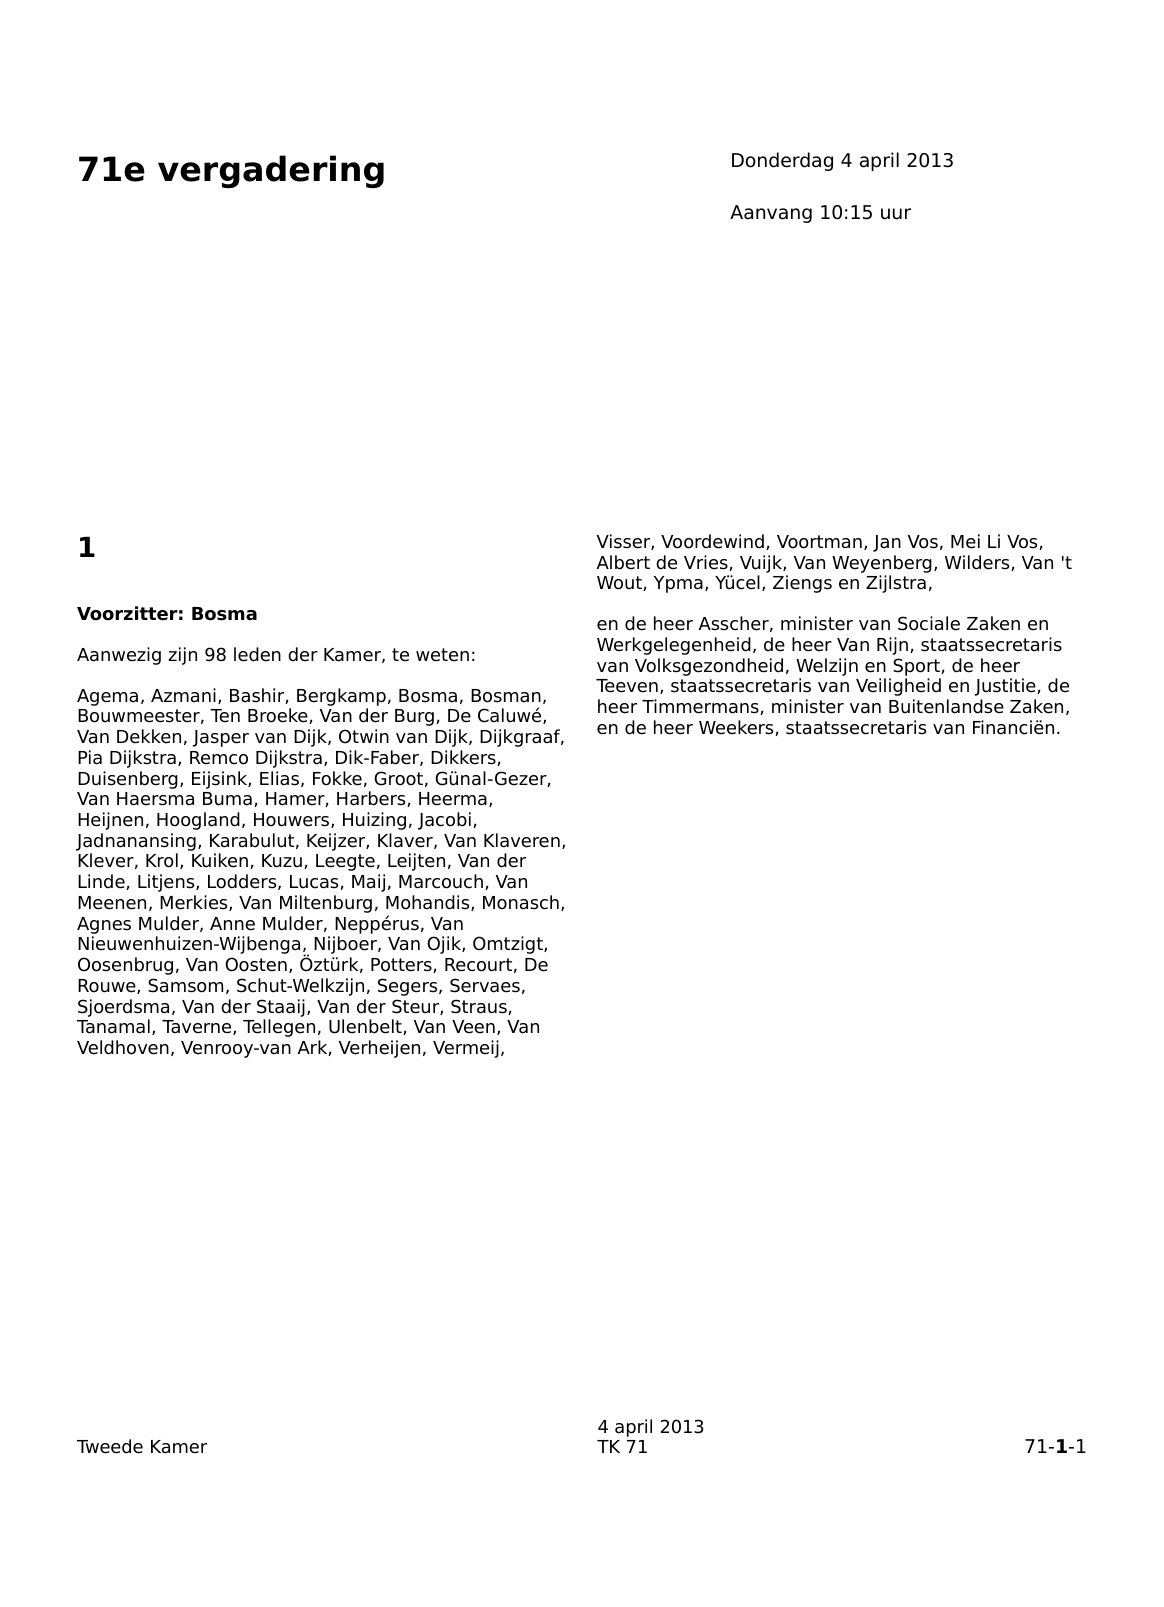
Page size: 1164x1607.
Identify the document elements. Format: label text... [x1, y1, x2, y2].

text en de heer Asscher, minister van Sociale Zaken en Werkgelegenheid, de heer Van Rijn, staatssecretaris van Volksgezondheid, Welzijn en Sport, de heer Teeven, staatssecretaris van Veiligheid en Justitie, de heer Timmermans, minister van Buitenlandse Zaken, en de heer Weekers, staatssecretaris van Financiën. [596, 614, 1087, 738]
text Visser, Voordewind, Voortman, Jan Vos, Mei Li Vos, Albert de Vries, Vuijk, Van Weyenberg, Wilders, Van 't Wout, Ypma, Yücel, Ziengs en Zijlstra, [596, 532, 1087, 594]
text Voorzitter: Bosma [77, 604, 567, 625]
table_header Donderdag 4 april 2013 [730, 150, 1087, 202]
text Agema, Azmani, Bashir, Bergkamp, Bosma, Bosman, Bouwmeester, Ten Broeke, Van der Burg, De Caluwé, Van Dekken, Jasper van Dijk, Otwin van Dijk, Dijkgraaf, Pia Dijkstra, Remco Dijkstra, Dik-Faber, Dikkers, Duisenberg, Eijsink, Elias, Fokke, Groot, Günal-Gezer, Van Haersma Buma, Hamer, Harbers, Heerma, Heijnen, Hoogland, Houwers, Huizing, Jacobi, Jadnanansing, Karabulut, Keijzer, Klaver, Van Klaveren, Klever, Krol, Kuiken, Kuzu, Leegte, Leijten, Van der Linde, Litjens, Lodders, Lucas, Maij, Marcouch, Van Meenen, Merkies, Van Miltenburg, Mohandis, Monasch, Agnes Mulder, Anne Mulder, Neppérus, Van Nieuwenhuizen-Wijbenga, Nijboer, Van Ojik, Omtzigt, Oosenbrug, Van Oosten, Öztürk, Potters, Recourt, De Rouwe, Samsom, Schut-Welkzijn, Segers, Servaes, Sjoerdsma, Van der Staaij, Van der Steur, Straus, Tanamal, Taverne, Tellegen, Ulenbelt, Van Veen, Van Veldhoven, Venrooy-van Ark, Verheijen, Vermeij, [77, 686, 567, 1059]
table_cell Aanvang 10:15 uur [730, 202, 1087, 254]
table_header 71e vergadering [77, 150, 730, 254]
title 1 [77, 532, 567, 564]
text Aanwezig zijn 98 leden der Kamer, te weten: [77, 645, 567, 666]
